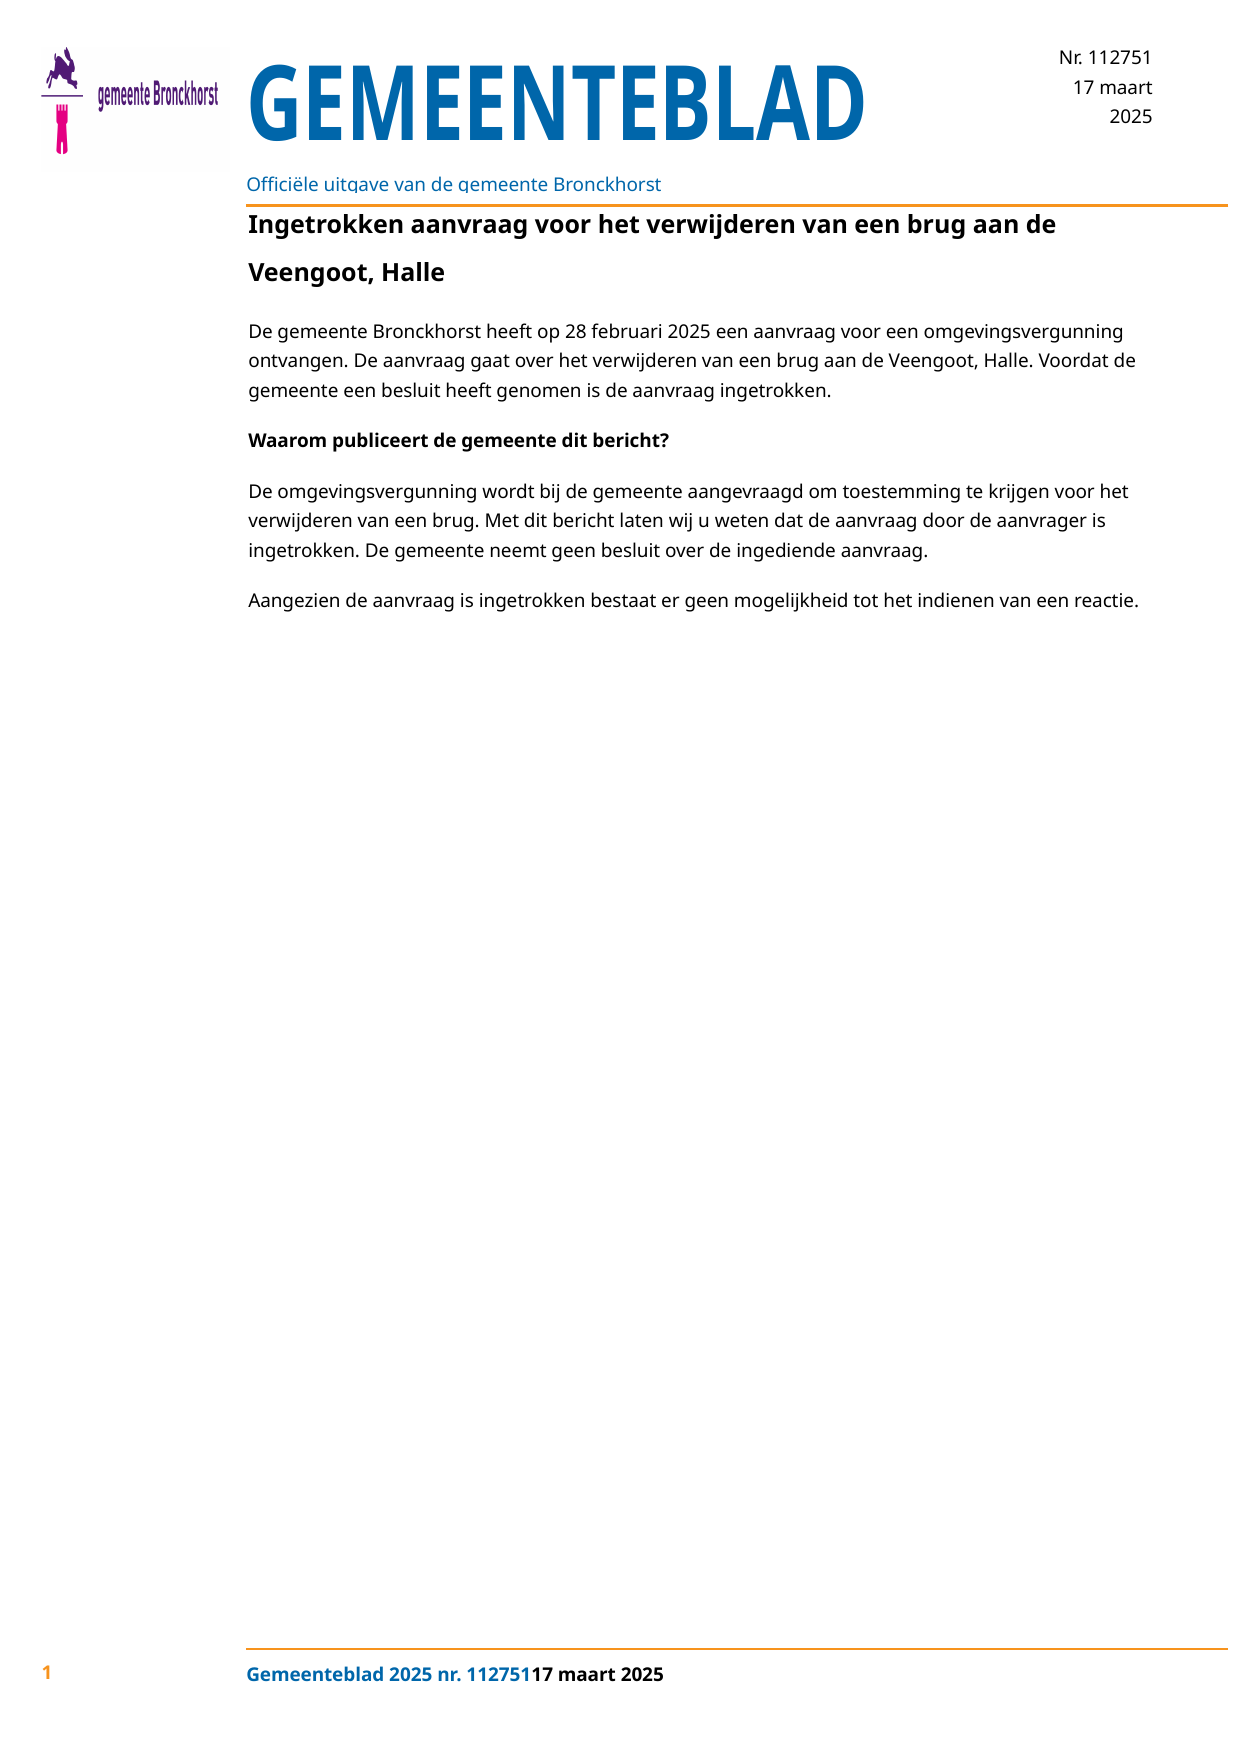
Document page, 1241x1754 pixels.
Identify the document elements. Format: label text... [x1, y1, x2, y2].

picture [41, 47, 231, 172]
text Waarom publiceert de gemeente dit bericht? [248, 427, 1152, 453]
text De gemeente Bronckhorst heeft op 28 februari 2025 een aanvraag voor een omgevingsvergunning ontvangen. De aanvraag gaat over het verwijderen van een brug aan de Veengoot, Halle. Voordat de gemeente een besluit heeft genomen is de aanvraag ingetrokken. [248, 318, 1152, 403]
text Aangezien de aanvraag is ingetrokken bestaat er geen mogelijkheid tot het indienen van een reactie. [248, 587, 1152, 613]
text Ingetrokken aanvraag voor het verwijderen van een brug aan de Veengoot, Halle [248, 207, 1152, 288]
text De omgevingsvergunning wordt bij de gemeente aangevraagd om toestemming te krijgen voor het verwijderen van een brug. Met dit bericht laten wij u weten dat de aanvraag door de aanvrager is ingetrokken. De gemeente neemt geen besluit over de ingediende aanvraag. [248, 478, 1152, 563]
